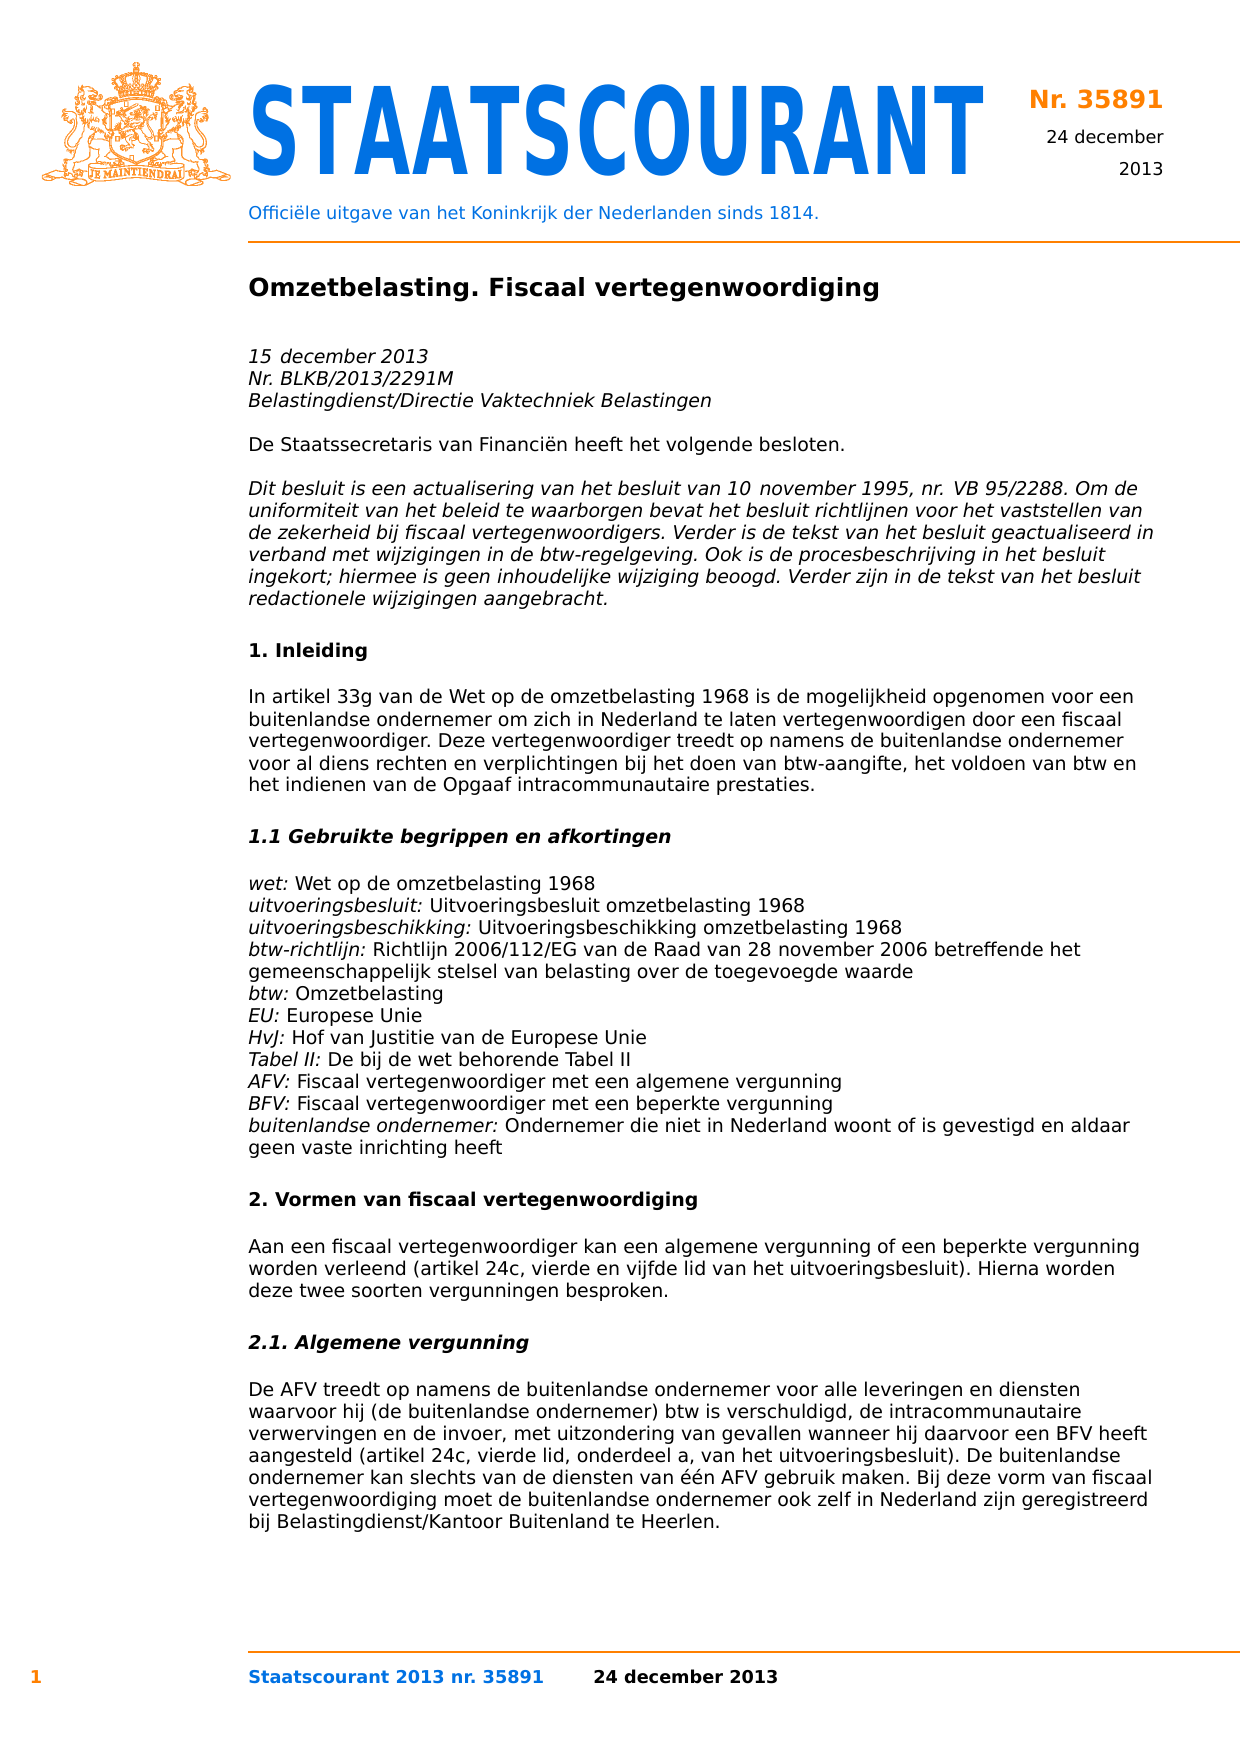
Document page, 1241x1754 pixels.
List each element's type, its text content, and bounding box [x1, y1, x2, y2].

text buitenlandse ondernemer: Ondernemer die niet in Nederland woont of is gevestigd en aldaar geen vaste inrichting heeft [248, 1115, 1163, 1159]
subtitle 2. Vormen van fiscaal vertegenwoordiging [248, 1189, 1163, 1211]
subtitle 1.1 Gebruikte begrippen en afkortingen [248, 826, 1163, 848]
text De Staatssecretaris van Financiën heeft het volgende besloten. [248, 434, 1163, 456]
text Belastingdienst/Directie Vaktechniek Belastingen [248, 390, 1163, 412]
text btw-richtlijn: Richtlijn 2006/112/EG van de Raad van 28 november 2006 betreffende het gemeenschappelijk stelsel van belasting over de toegevoegde waarde [248, 939, 1163, 983]
text Dit besluit is een actualisering van het besluit van 10 november 1995, nr. VB 95/2288. Om de uniformiteit van het beleid te waarborgen bevat het besluit richtlijnen voor het vaststellen van de zekerheid bij fiscaal vertegenwoordigers. Verder is de tekst van het besluit geactualiseerd in verband met wijzigingen in de btw-regelgeving. Ook is de procesbeschrijving in het besluit ingekort; hiermee is geen inhoudelijke wijziging beoogd. Verder zijn in de tekst van het besluit redactionele wijzigingen aangebracht. [248, 478, 1163, 609]
text Nr. BLKB/2013/2291M [248, 368, 1163, 390]
text btw: Omzetbelasting [248, 983, 1163, 1005]
text uitvoeringsbeschikking: Uitvoeringsbeschikking omzetbelasting 1968 [248, 917, 1163, 939]
subtitle 1. Inleiding [248, 639, 1163, 661]
text EU: Europese Unie [248, 1005, 1163, 1027]
text HvJ: Hof van Justitie van de Europese Unie [248, 1027, 1163, 1049]
table_cell Officiële uitgave van het Koninkrijk der Nederlanden sinds 1814. [248, 203, 1240, 241]
table_header [25, 62, 248, 241]
text Tabel II: De bij de wet behorende Tabel II [248, 1049, 1163, 1071]
text 15 december 2013 [248, 346, 1163, 368]
picture [41, 62, 231, 186]
text wet: Wet op de omzetbelasting 1968 [248, 873, 1163, 895]
text In artikel 33g van de Wet op de omzetbelasting 1968 is de mogelijkheid opgenomen voor een buitenlandse ondernemer om zich in Nederland te laten vertegenwoordigen door een fiscaal vertegenwoordiger. Deze vertegenwoordiger treedt op namens de buitenlandse ondernemer voor al diens rechten en verplichtingen bij het doen van btw-aangifte, het voldoen van btw en het indienen van de Opgaaf intracommunautaire prestaties. [248, 686, 1163, 796]
text BFV: Fiscaal vertegenwoordiger met een beperkte vergunning [248, 1093, 1163, 1115]
text AFV: Fiscaal vertegenwoordiger met een algemene vergunning [248, 1071, 1163, 1093]
table_header STAATSCOURANT [248, 62, 998, 203]
subtitle Omzetbelasting. Fiscaal vertegenwoordiging [248, 273, 1163, 302]
table_cell 24 december [998, 121, 1240, 153]
subtitle 2.1. Algemene vergunning [248, 1332, 1163, 1354]
text uitvoeringsbesluit: Uitvoeringsbesluit omzetbelasting 1968 [248, 895, 1163, 917]
table_cell 2013 [998, 153, 1240, 203]
text Aan een fiscaal vertegenwoordiger kan een algemene vergunning of een beperkte vergunning worden verleend (artikel 24c, vierde en vijfde lid van het uitvoeringsbesluit). Hierna worden deze twee soorten vergunningen besproken. [248, 1236, 1163, 1302]
table_header Nr. 35891 [998, 62, 1240, 121]
text De AFV treedt op namens de buitenlandse ondernemer voor alle leveringen en diensten waarvoor hij (de buitenlandse ondernemer) btw is verschuldigd, de intracommunautaire verwervingen en de invoer, met uitzondering van gevallen wanneer hij daarvoor een BFV heeft aangesteld (artikel 24c, vierde lid, onderdeel a, van het uitvoeringsbesluit). De buitenlandse ondernemer kan slechts van de diensten van één AFV gebruik maken. Bij deze vorm van fiscaal vertegenwoordiging moet de buitenlandse ondernemer ook zelf in Nederland zijn geregistreerd bij Belastingdienst/Kantoor Buitenland te Heerlen. [248, 1379, 1163, 1533]
